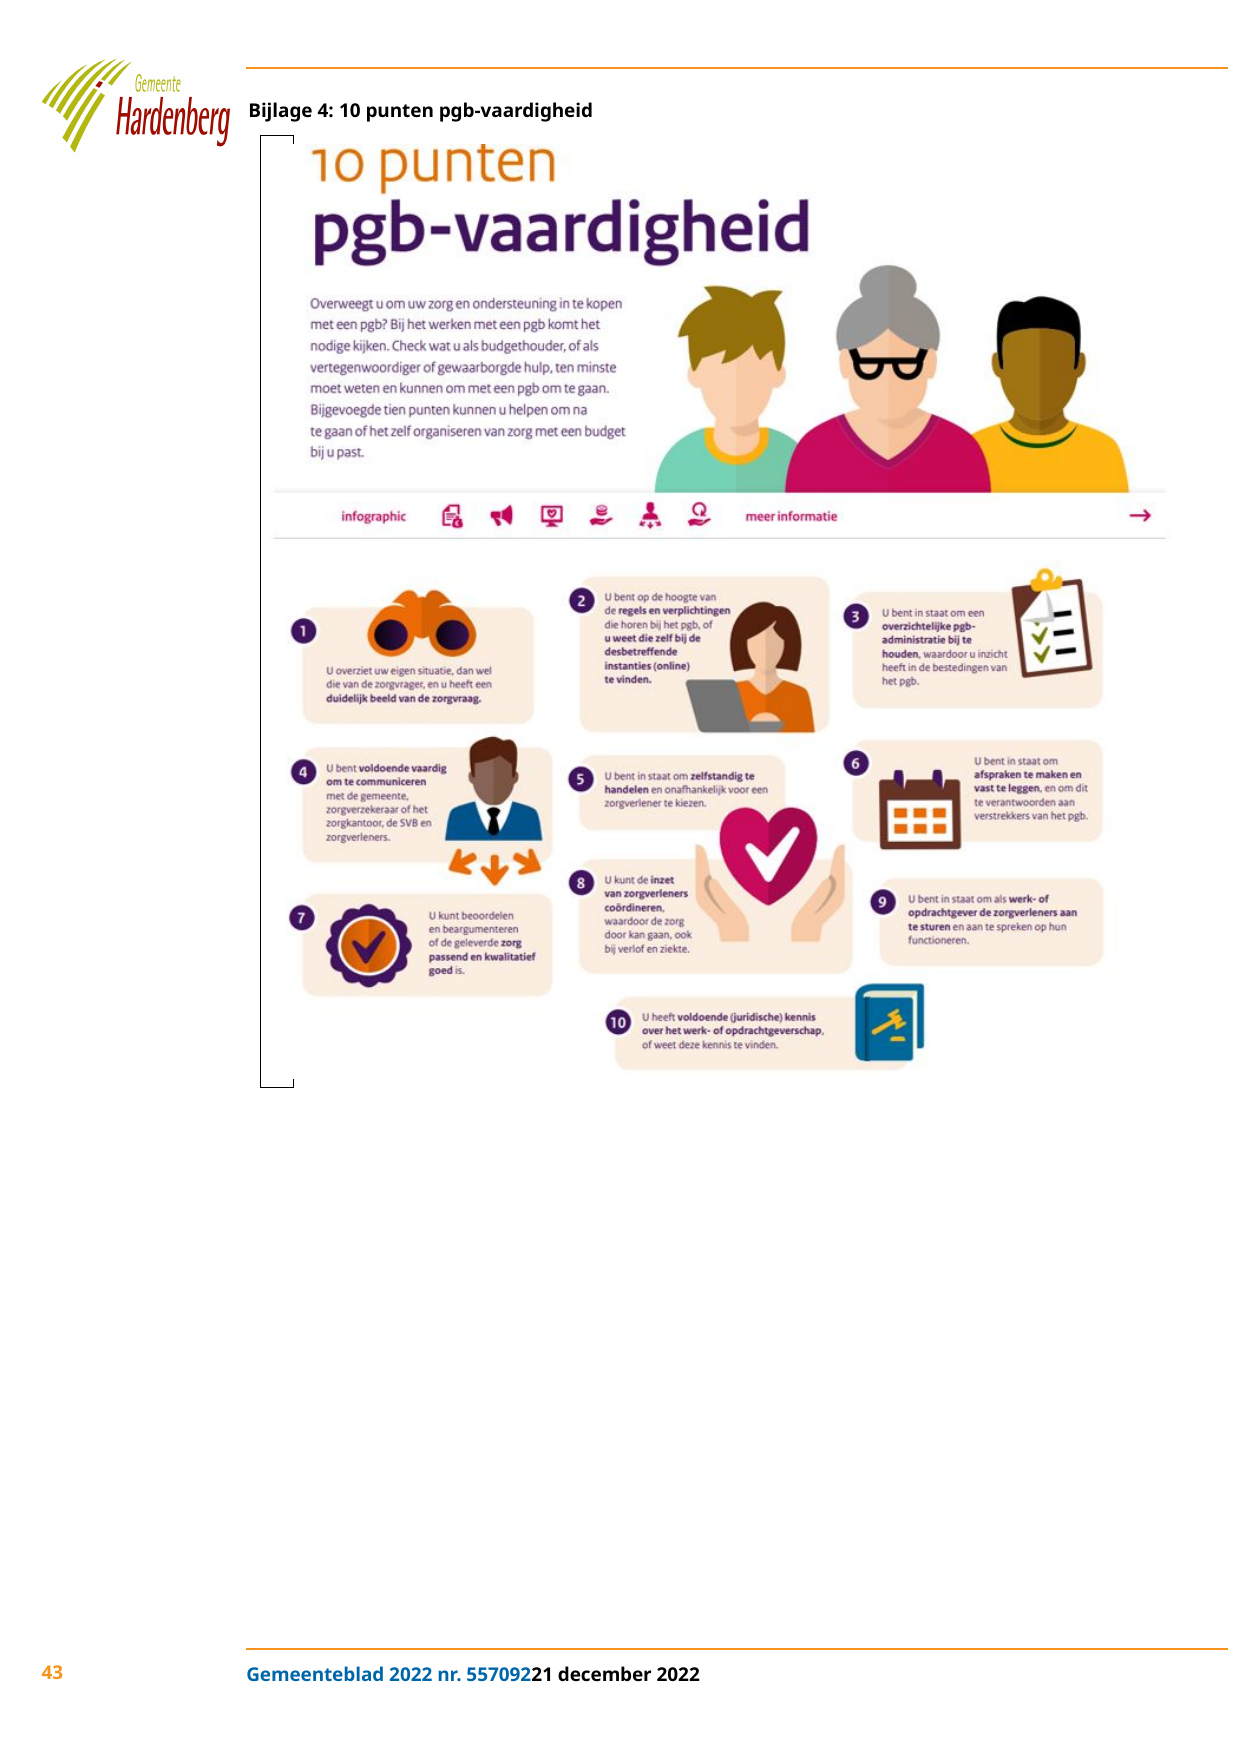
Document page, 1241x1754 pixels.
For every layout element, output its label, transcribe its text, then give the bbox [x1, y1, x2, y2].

text Bijlage 4: 10 punten pgb-vaardigheid [248, 95, 1152, 123]
picture [268, 144, 1173, 1079]
picture [41, 47, 231, 172]
